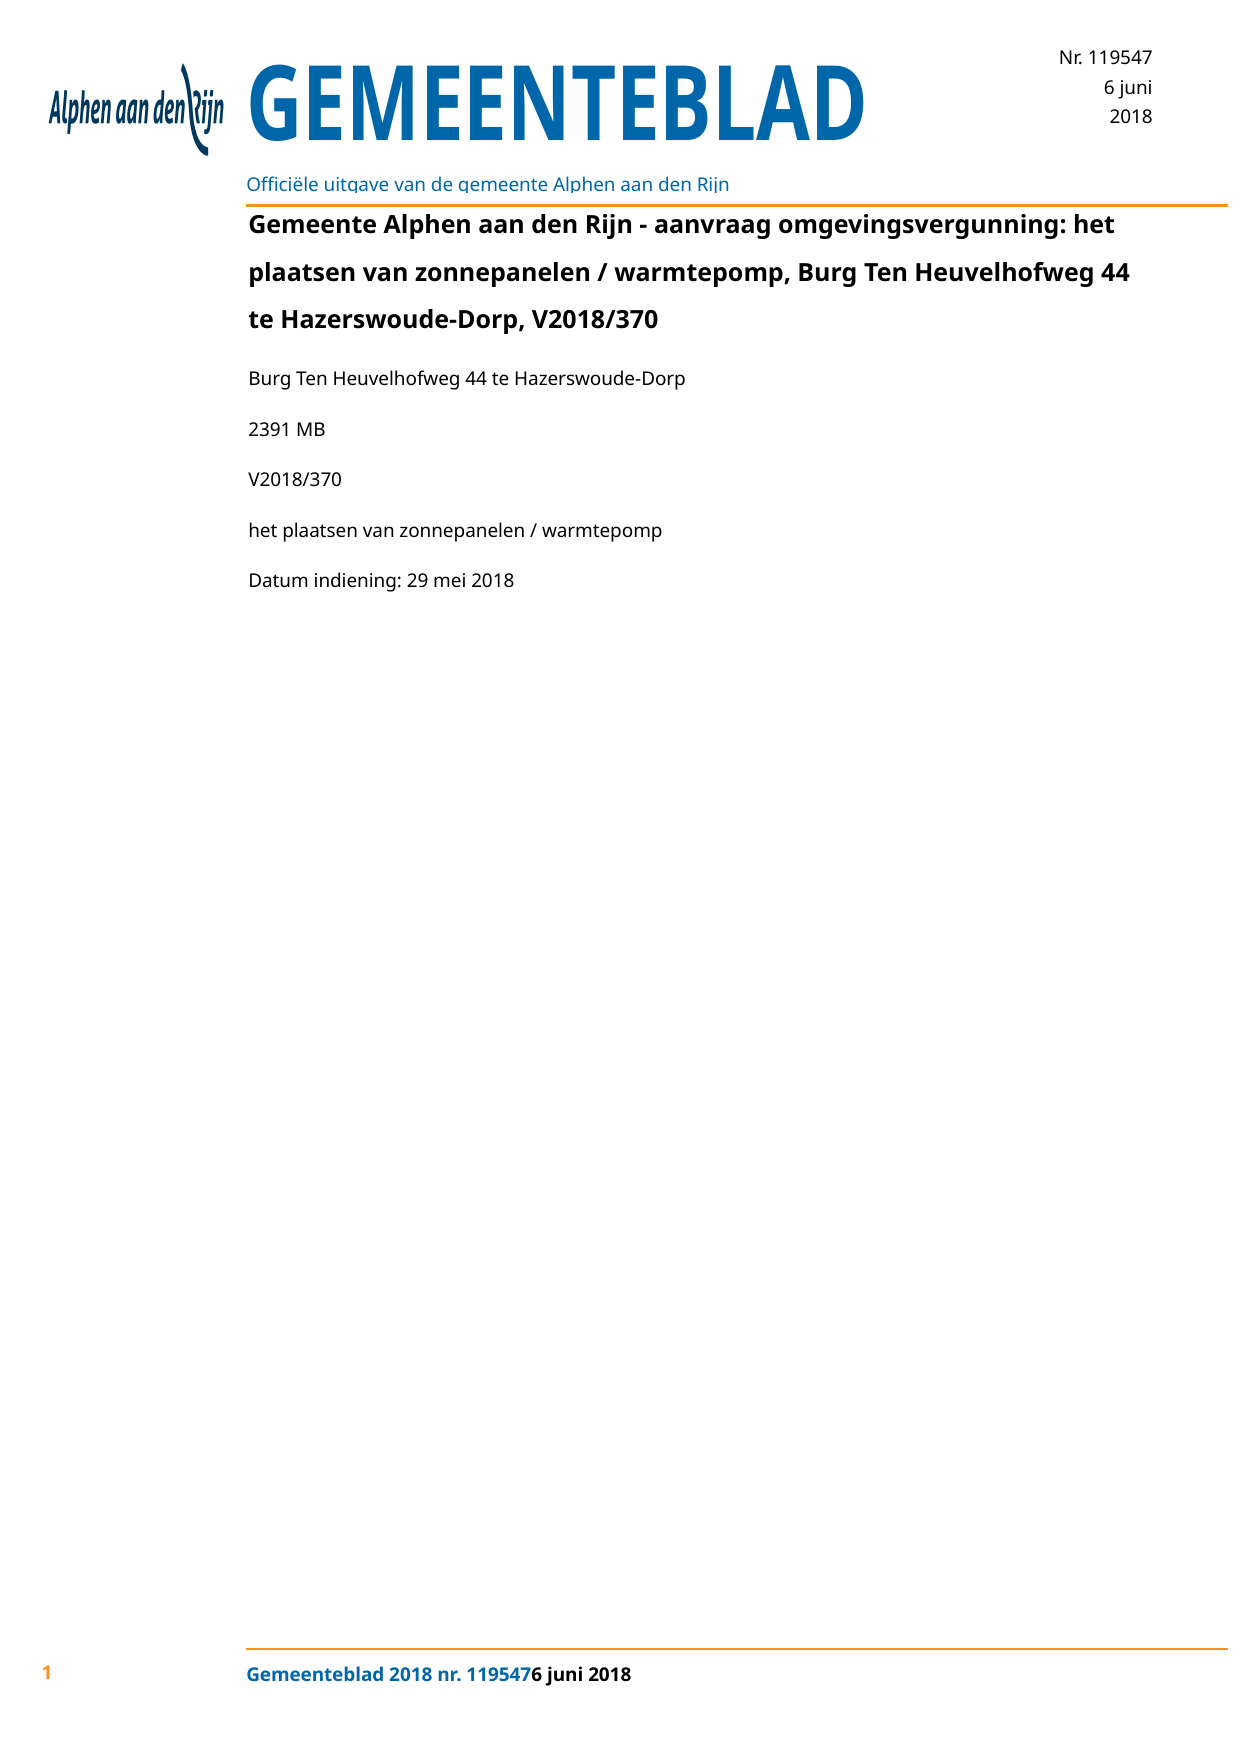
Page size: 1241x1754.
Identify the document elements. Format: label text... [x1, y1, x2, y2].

text het plaatsen van zonnepanelen / warmtepomp [248, 517, 1152, 542]
text 2391 MB [248, 416, 1152, 442]
text Burg Ten Heuvelhofweg 44 te Hazerswoude-Dorp [248, 366, 1152, 391]
text Gemeente Alphen aan den Rijn - aanvraag omgevingsvergunning: het plaatsen van zonnepanelen / warmtepomp, Burg Ten Heuvelhofweg 44 te Hazerswoude-Dorp, V2018/370 [248, 207, 1152, 336]
picture [41, 47, 231, 172]
text V2018/370 [248, 466, 1152, 492]
text Datum indiening: 29 mei 2018 [248, 567, 1152, 593]
